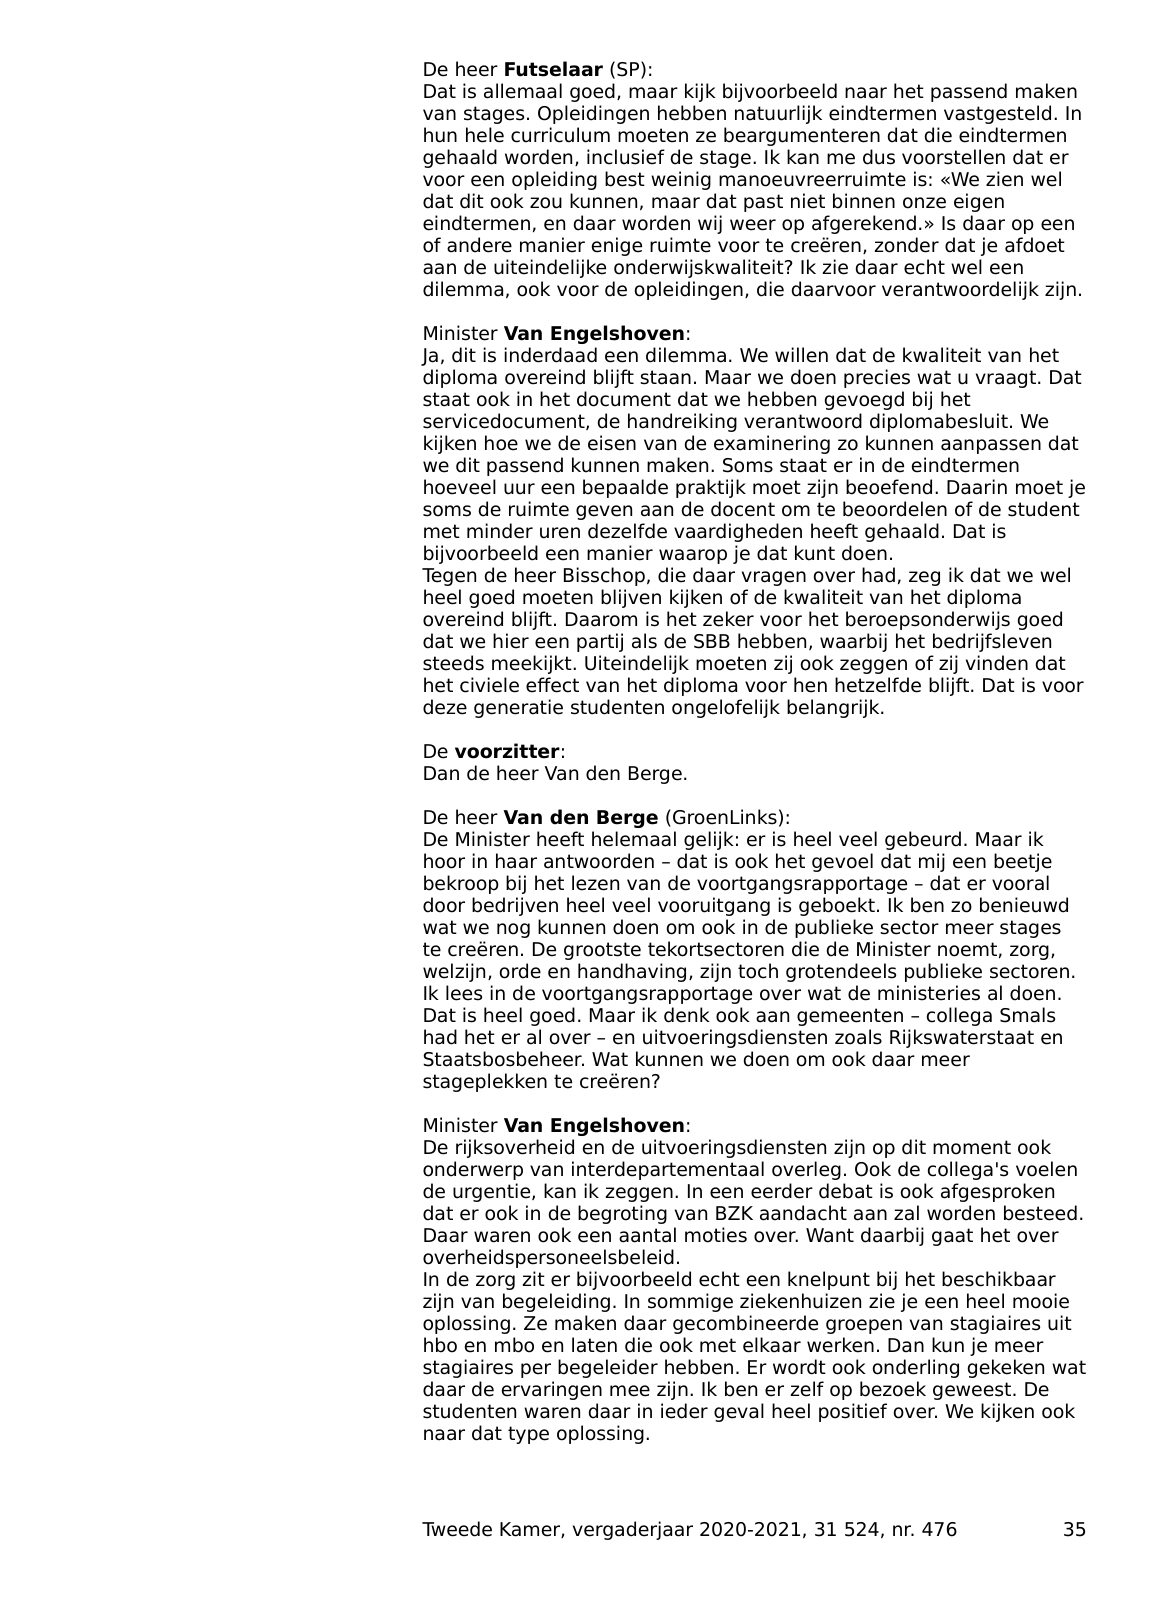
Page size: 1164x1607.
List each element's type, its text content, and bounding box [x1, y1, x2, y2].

text De heer Futselaar (SP): [422, 59, 1087, 81]
text In de zorg zit er bijvoorbeeld echt een knelpunt bij het beschikbaar zijn van begeleiding. In sommige ziekenhuizen zie je een heel mooie oplossing. Ze maken daar gecombineerde groepen van stagiaires uit hbo en mbo en laten die ook met elkaar werken. Dan kun je meer stagiaires per begeleider hebben. Er wordt ook onderling gekeken wat daar de ervaringen mee zijn. Ik ben er zelf op bezoek geweest. De studenten waren daar in ieder geval heel positief over. We kijken ook naar dat type oplossing. [422, 1269, 1087, 1444]
text Ja, dit is inderdaad een dilemma. We willen dat de kwaliteit van het diploma overeind blijft staan. Maar we doen precies wat u vraagt. Dat staat ook in het document dat we hebben gevoegd bij het servicedocument, de handreiking verantwoord diplomabesluit. We kijken hoe we de eisen van de examinering zo kunnen aanpassen dat we dit passend kunnen maken. Soms staat er in de eindtermen hoeveel uur een bepaalde praktijk moet zijn beoefend. Daarin moet je soms de ruimte geven aan de docent om te beoordelen of de student met minder uren dezelfde vaardigheden heeft gehaald. Dat is bijvoorbeeld een manier waarop je dat kunt doen. [422, 345, 1087, 565]
text Tegen de heer Bisschop, die daar vragen over had, zeg ik dat we wel heel goed moeten blijven kijken of de kwaliteit van het diploma overeind blijft. Daarom is het zeker voor het beroepsonderwijs goed dat we hier een partij als de SBB hebben, waarbij het bedrijfsleven steeds meekijkt. Uiteindelijk moeten zij ook zeggen of zij vinden dat het civiele effect van het diploma voor hen hetzelfde blijft. Dat is voor deze generatie studenten ongelofelijk belangrijk. [422, 565, 1087, 719]
text De rijksoverheid en de uitvoeringsdiensten zijn op dit moment ook onderwerp van interdepartementaal overleg. Ook de collega's voelen de urgentie, kan ik zeggen. In een eerder debat is ook afgesproken dat er ook in de begroting van BZK aandacht aan zal worden besteed. Daar waren ook een aantal moties over. Want daarbij gaat het over overheidspersoneelsbeleid. [422, 1137, 1087, 1269]
text Dat is allemaal goed, maar kijk bijvoorbeeld naar het passend maken van stages. Opleidingen hebben natuurlijk eindtermen vastgesteld. In hun hele curriculum moeten ze beargumenteren dat die eindtermen gehaald worden, inclusief de stage. Ik kan me dus voorstellen dat er voor een opleiding best weinig manoeuvreerruimte is: «We zien wel dat dit ook zou kunnen, maar dat past niet binnen onze eigen eindtermen, en daar worden wij weer op afgerekend.» Is daar op een of andere manier enige ruimte voor te creëren, zonder dat je afdoet aan de uiteindelijke onderwijskwaliteit? Ik zie daar echt wel een dilemma, ook voor de opleidingen, die daarvoor verantwoordelijk zijn. [422, 81, 1087, 301]
text De Minister heeft helemaal gelijk: er is heel veel gebeurd. Maar ik hoor in haar antwoorden – dat is ook het gevoel dat mij een beetje bekroop bij het lezen van de voortgangsrapportage – dat er vooral door bedrijven heel veel vooruitgang is geboekt. Ik ben zo benieuwd wat we nog kunnen doen om ook in de publieke sector meer stages te creëren. De grootste tekortsectoren die de Minister noemt, zorg, welzijn, orde en handhaving, zijn toch grotendeels publieke sectoren. Ik lees in de voortgangsrapportage over wat de ministeries al doen. Dat is heel goed. Maar ik denk ook aan gemeenten – collega Smals had het er al over – en uitvoeringsdiensten zoals Rijkswaterstaat en Staatsbosbeheer. Wat kunnen we doen om ook daar meer stageplekken te creëren? [422, 829, 1087, 1093]
text Dan de heer Van den Berge. [422, 763, 1087, 785]
text De heer Van den Berge (GroenLinks): [422, 807, 1087, 829]
text De voorzitter: [422, 741, 1087, 763]
text Minister Van Engelshoven: [422, 323, 1087, 345]
text Minister Van Engelshoven: [422, 1115, 1087, 1137]
